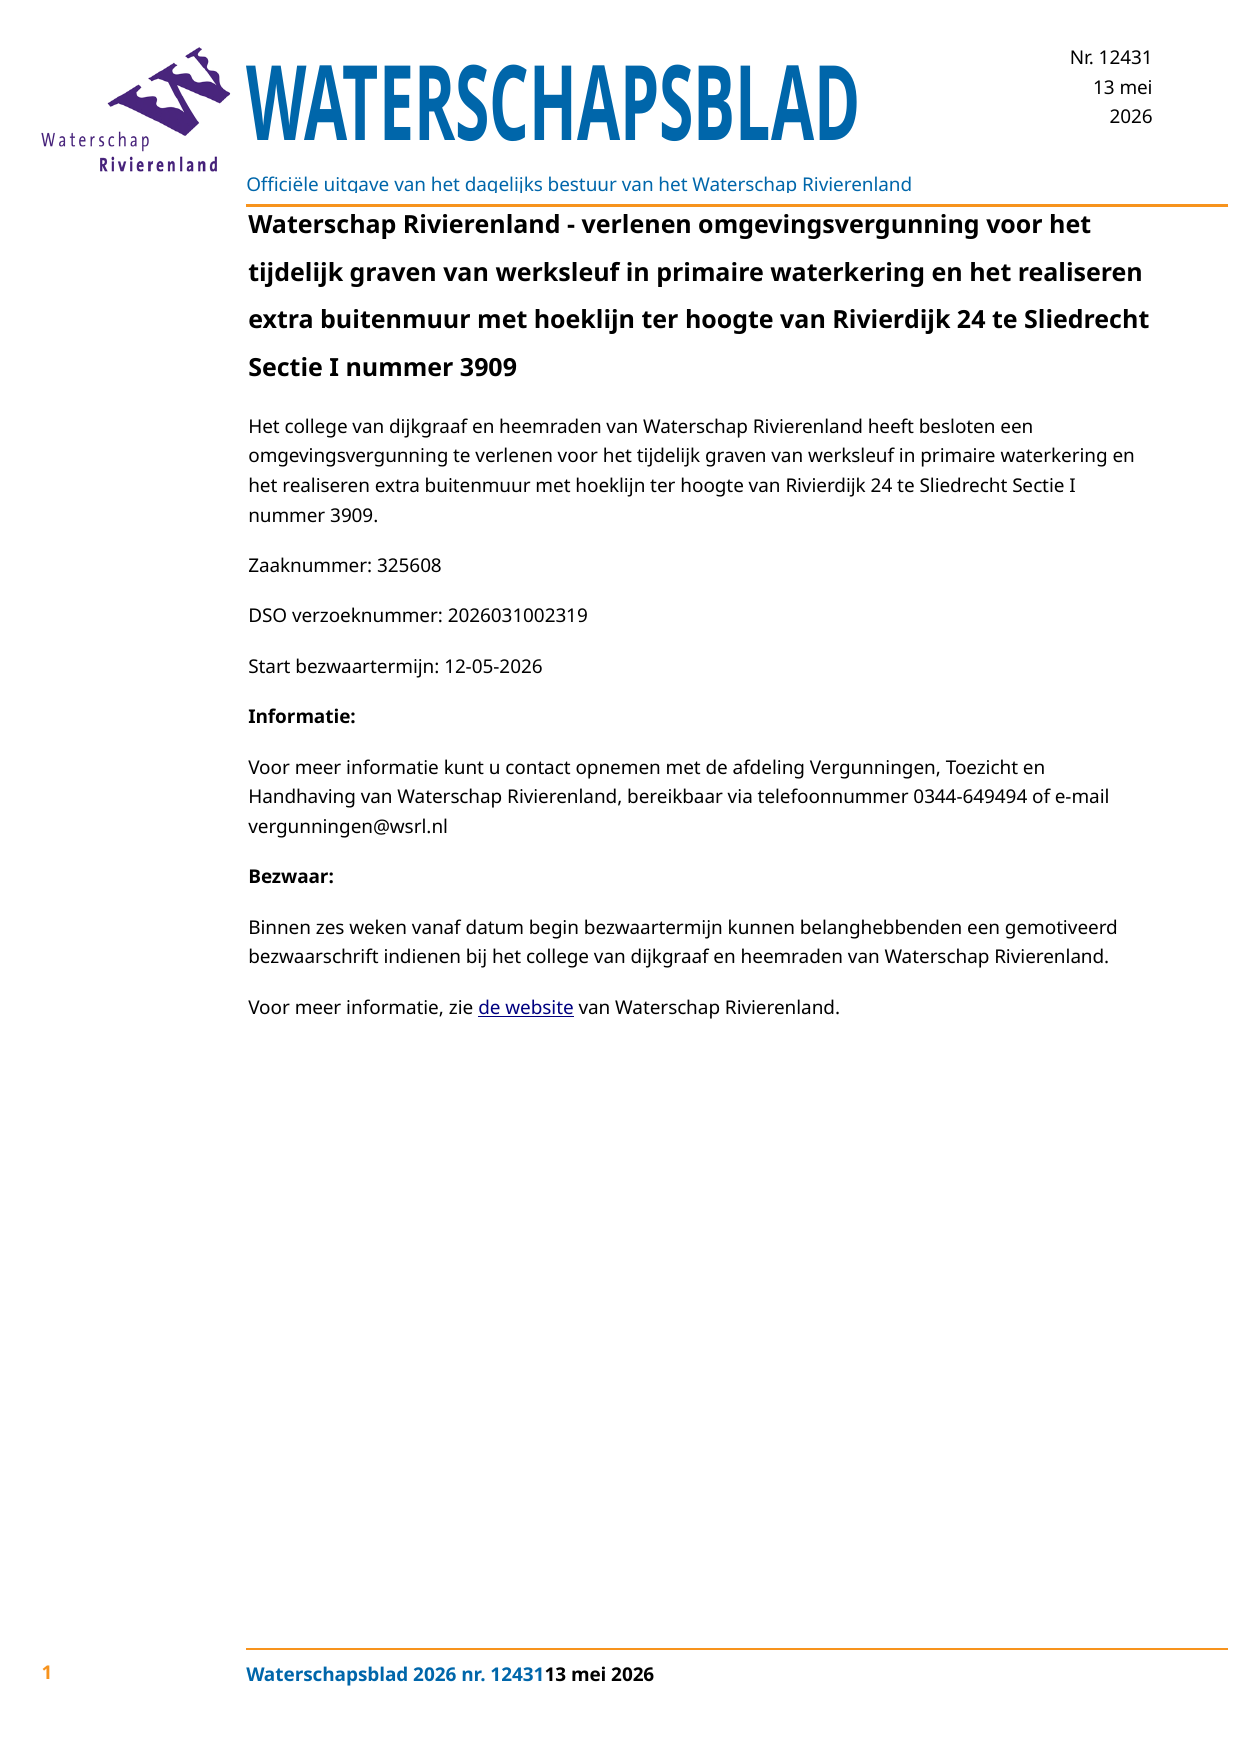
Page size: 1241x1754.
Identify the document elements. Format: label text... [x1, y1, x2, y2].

text Het college van dijkgraaf en heemraden van Waterschap Rivierenland heeft besloten een omgevingsvergunning te verlenen voor het tijdelijk graven van werksleuf in primaire waterkering en het realiseren extra buitenmuur met hoeklijn ter hoogte van Rivierdijk 24 te Sliedrecht Sectie I nummer 3909. [248, 413, 1152, 528]
text Binnen zes weken vanaf datum begin bezwaartermijn kunnen belanghebbenden een gemotiveerd bezwaarschrift indienen bij het college van dijkgraaf en heemraden van Waterschap Rivierenland. [248, 914, 1152, 969]
text Voor meer informatie, zie de website van Waterschap Rivierenland. [248, 994, 1152, 1020]
picture [41, 47, 231, 172]
text Waterschap Rivierenland - verlenen omgevingsvergunning voor het tijdelijk graven van werksleuf in primaire waterkering en het realiseren extra buitenmuur met hoeklijn ter hoogte van Rivierdijk 24 te Sliedrecht Sectie I nummer 3909 [248, 207, 1152, 384]
text Start bezwaartermijn: 12-05-2026 [248, 653, 1152, 679]
text Zaaknummer: 325608 [248, 552, 1152, 578]
text DSO verzoeknummer: 2026031002319 [248, 603, 1152, 628]
text Bezwaar: [248, 863, 1152, 889]
text Voor meer informatie kunt u contact opnemen met de afdeling Vergunningen, Toezicht en Handhaving van Waterschap Rivierenland, bereikbaar via telefoonnummer 0344-649494 of e-mail vergunningen@wsrl.nl [248, 754, 1152, 839]
text Informatie: [248, 703, 1152, 729]
